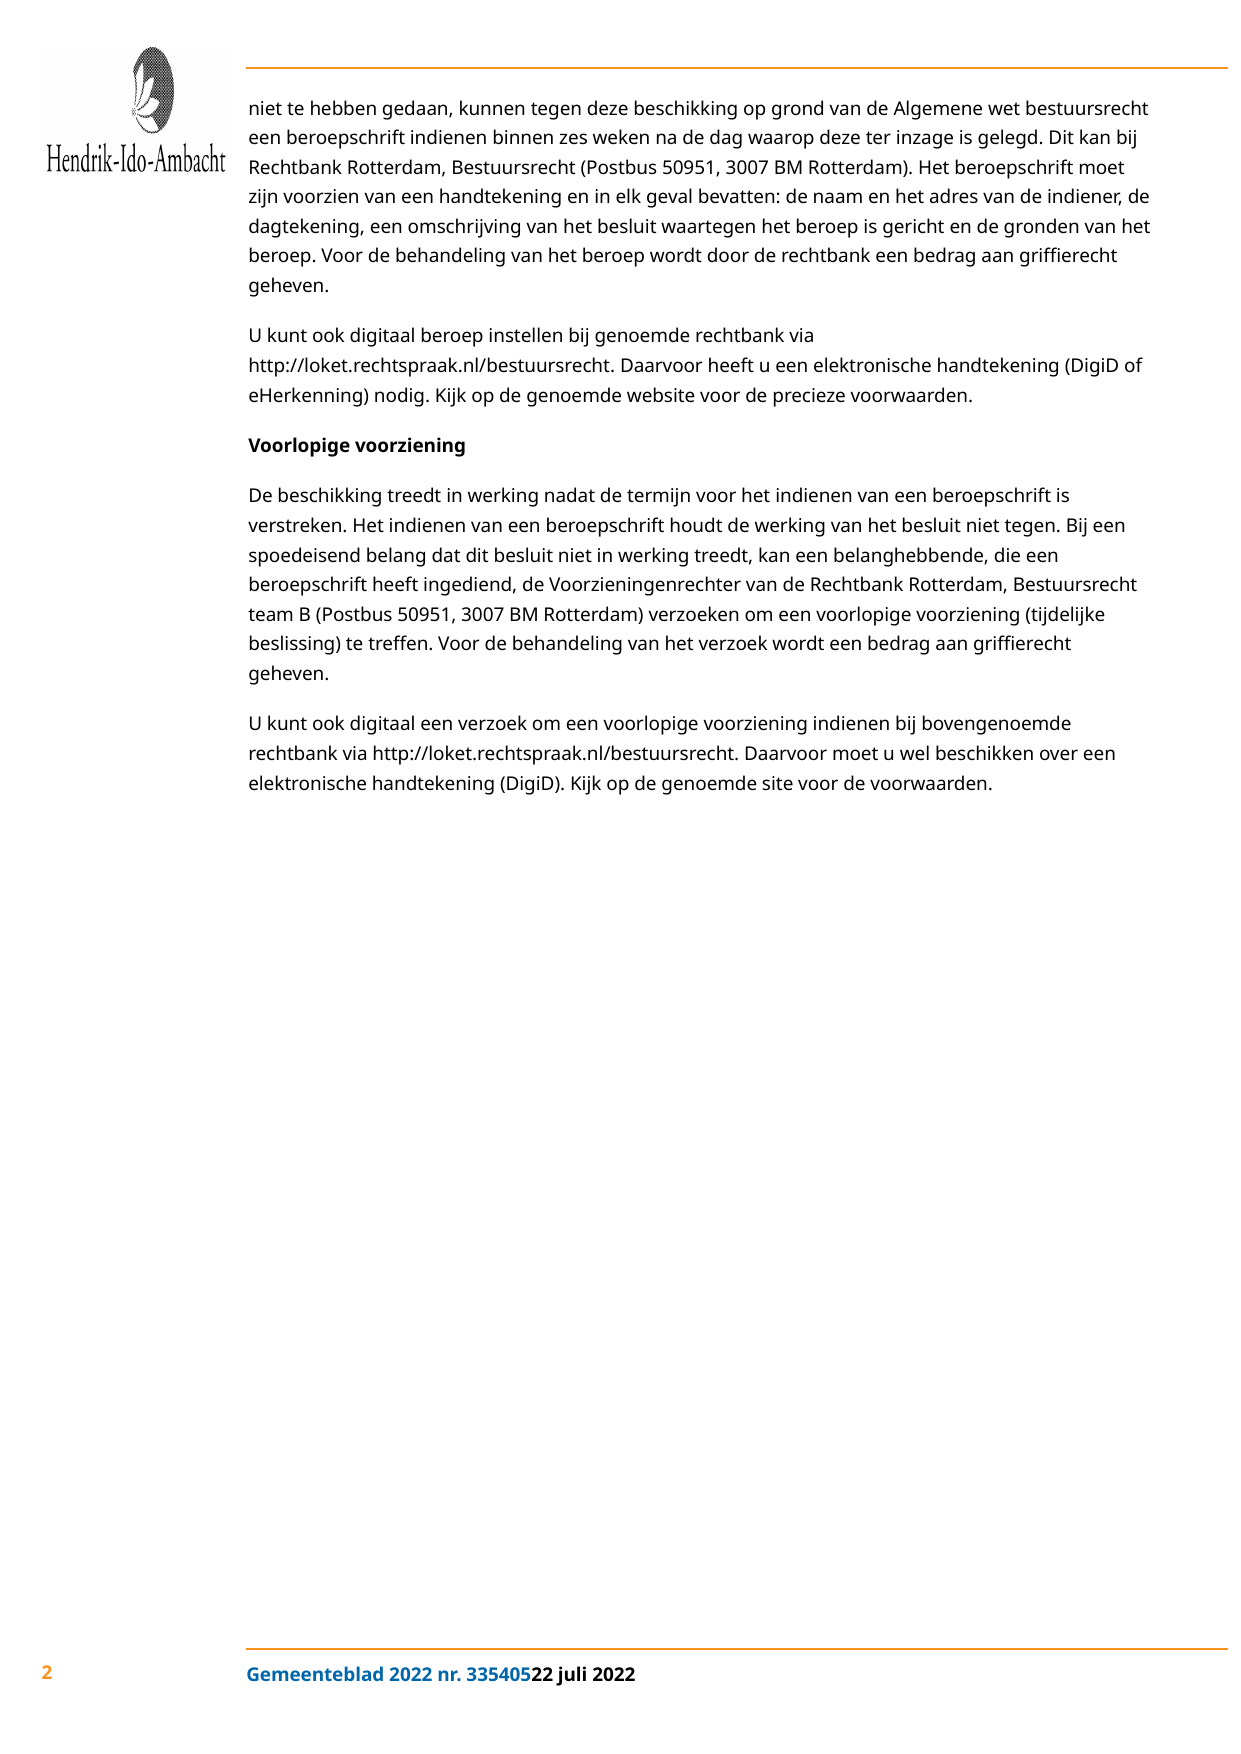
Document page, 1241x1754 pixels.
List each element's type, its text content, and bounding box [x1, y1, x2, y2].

text U kunt ook digitaal een verzoek om een voorlopige voorziening indienen bij bovengenoemde rechtbank via http://loket.rechtspraak.nl/bestuursrecht. Daarvoor moet u wel beschikken over een elektronische handtekening (DigiD). Kijk op de genoemde site voor de voorwaarden. [248, 711, 1152, 796]
picture [41, 47, 231, 172]
text U kunt ook digitaal beroep instellen bij genoemde rechtbank via http://loket.rechtspraak.nl/bestuursrecht. Daarvoor heeft u een elektronische handtekening (DigiD of eHerkenning) nodig. Kijk op de genoemde website voor de precieze voorwaarden. [248, 323, 1152, 408]
text niet te hebben gedaan, kunnen tegen deze beschikking op grond van de Algemene wet bestuursrecht een beroepschrift indienen binnen zes weken na de dag waarop deze ter inzage is gelegd. Dit kan bij Rechtbank Rotterdam, Bestuursrecht (Postbus 50951, 3007 BM Rotterdam). Het beroepschrift moet zijn voorzien van een handtekening en in elk geval bevatten: de naam en het adres van de indiener, de dagtekening, een omschrijving van het besluit waartegen het beroep is gericht en de gronden van het beroep. Voor de behandeling van het beroep wordt door de rechtbank een bedrag aan griffierecht geheven. [248, 95, 1152, 298]
text Voorlopige voorziening [248, 432, 1152, 458]
text De beschikking treedt in werking nadat de termijn voor het indienen van een beroepschrift is verstreken. Het indienen van een beroepschrift houdt de werking van het besluit niet tegen. Bij een spoedeisend belang dat dit besluit niet in werking treedt, kan een belanghebbende, die een beroepschrift heeft ingediend, de Voorzieningenrechter van de Rechtbank Rotterdam, Bestuursrecht team B (Postbus 50951, 3007 BM Rotterdam) verzoeken om een voorlopige voorziening (tijdelijke beslissing) te treffen. Voor de behandeling van het verzoek wordt een bedrag aan griffierecht geheven. [248, 483, 1152, 686]
